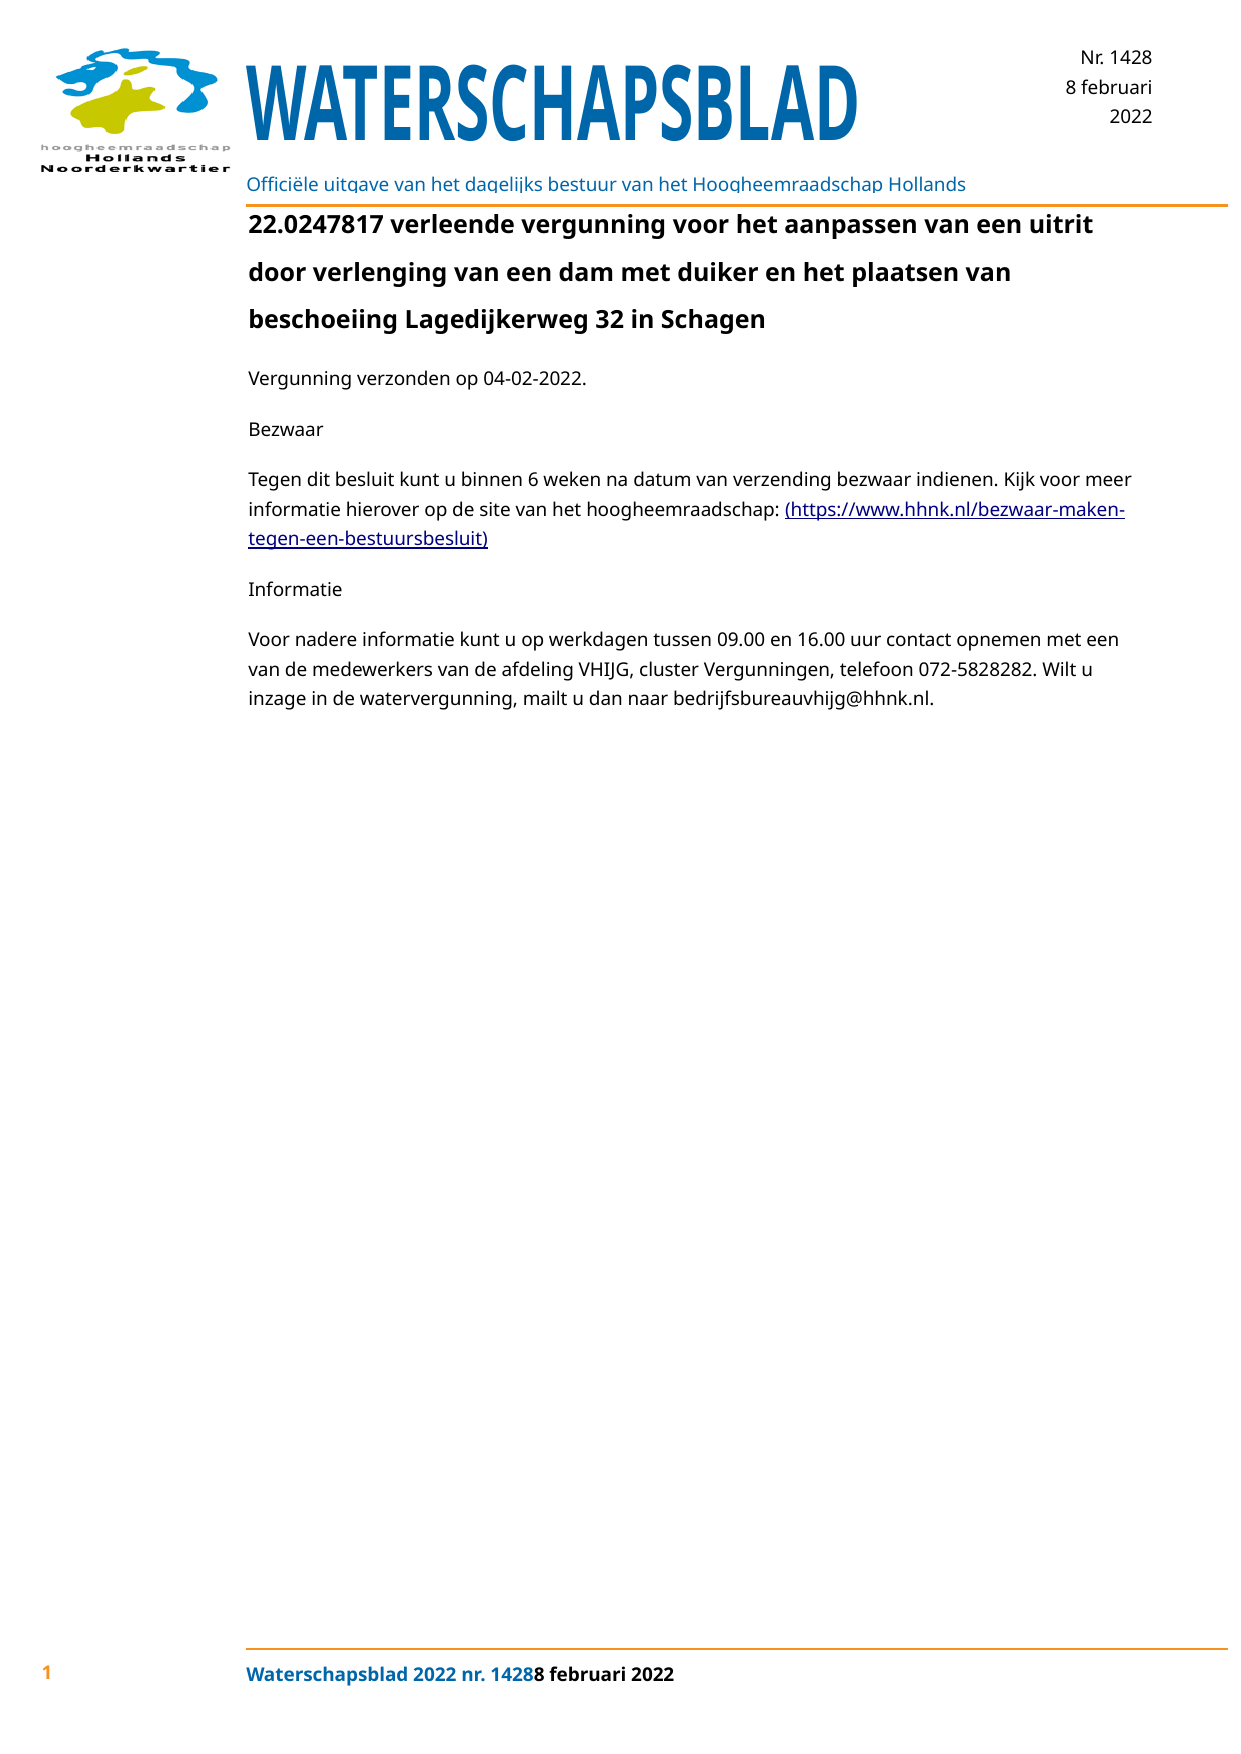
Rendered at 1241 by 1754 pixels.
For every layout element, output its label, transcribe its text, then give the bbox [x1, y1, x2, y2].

text Tegen dit besluit kunt u binnen 6 weken na datum van verzending bezwaar indienen. Kijk voor meer informatie hierover op de site van het hoogheemraadschap: (https://www.hhnk.nl/bezwaar-maken-tegen-een-bestuursbesluit) [248, 466, 1152, 551]
text 22.0247817 verleende vergunning voor het aanpassen van een uitrit door verlenging van een dam met duiker en het plaatsen van beschoeiing Lagedijkerweg 32 in Schagen [248, 207, 1152, 336]
text Bezwaar [248, 416, 1152, 442]
picture [41, 47, 231, 172]
text Vergunning verzonden op 04-02-2022. [248, 366, 1152, 391]
text Voor nadere informatie kunt u op werkdagen tussen 09.00 en 16.00 uur contact opnemen met een van de medewerkers van de afdeling VHIJG, cluster Vergunningen, telefoon 072-5828282. Wilt u inzage in de watervergunning, mailt u dan naar bedrijfsbureauvhijg@hhnk.nl. [248, 626, 1152, 711]
text Informatie [248, 576, 1152, 602]
